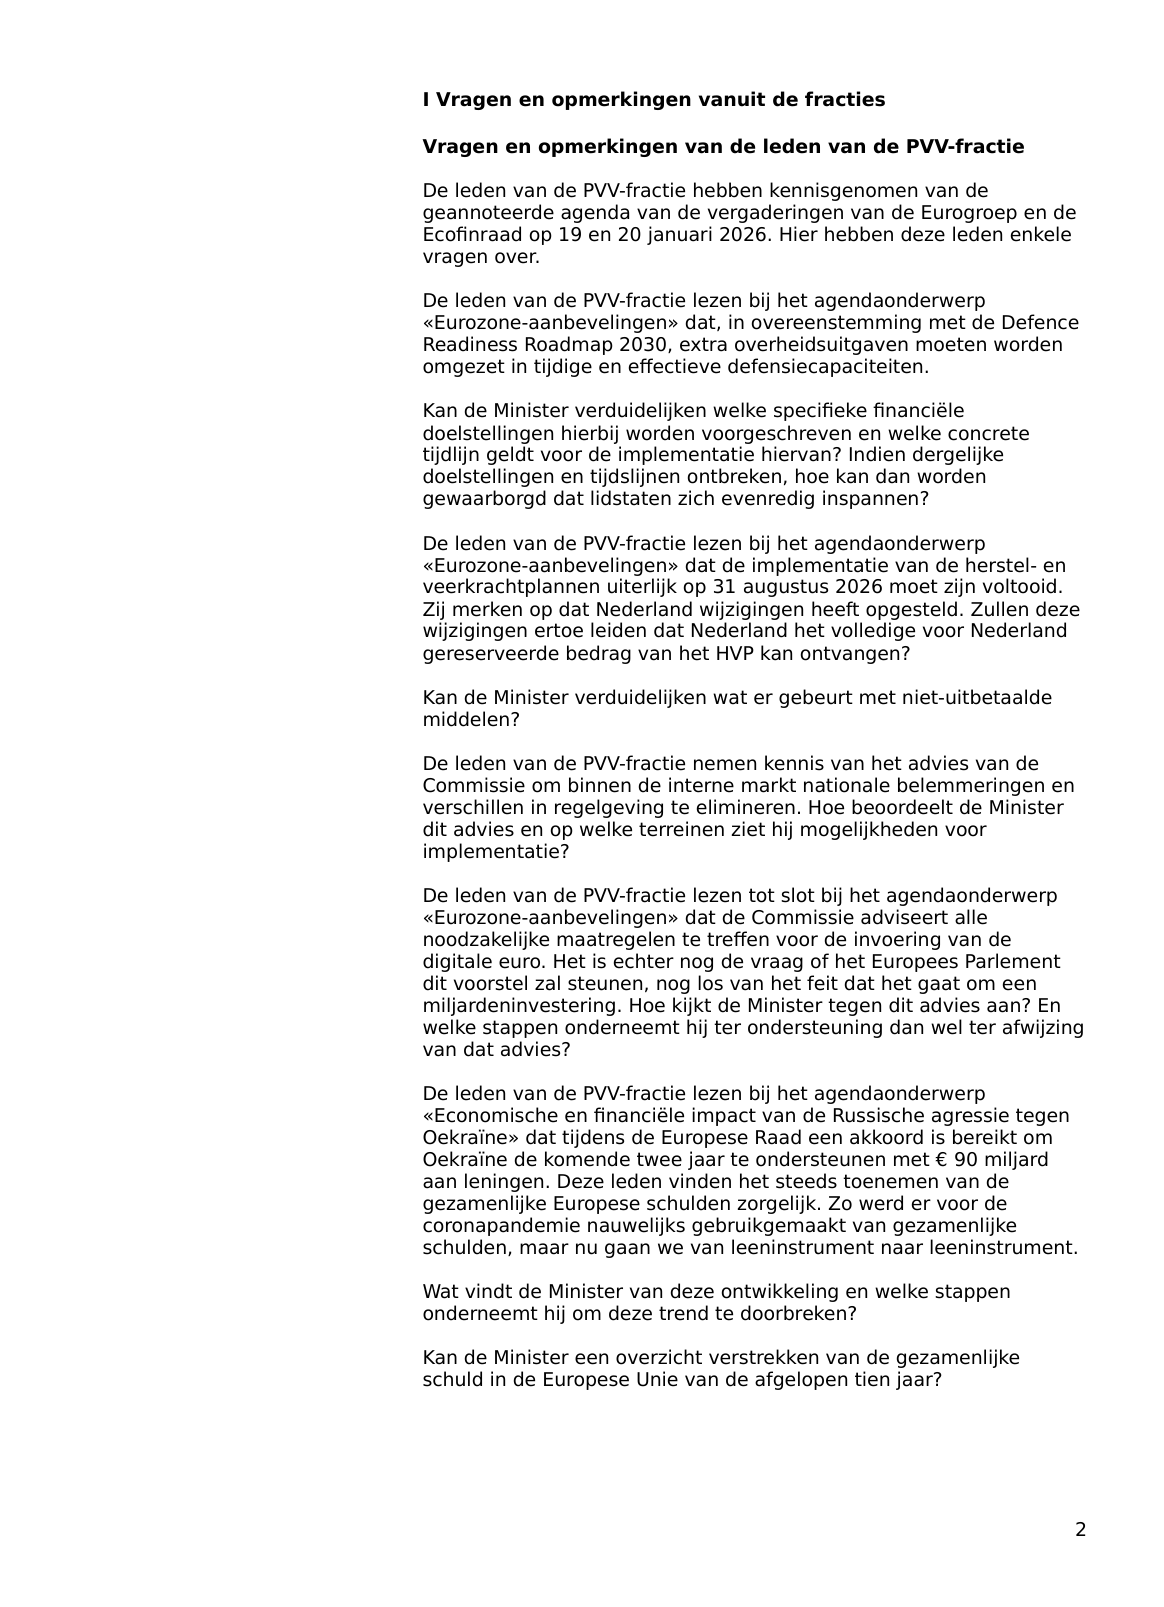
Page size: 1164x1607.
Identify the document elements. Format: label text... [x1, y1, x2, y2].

text Kan de Minister verduidelijken wat er gebeurt met niet-uitbetaalde middelen? [422, 687, 1087, 731]
text De leden van de PVV-fractie lezen bij het agendaonderwerp «Eurozone-aanbevelingen» dat de implementatie van de herstel- en veerkrachtplannen uiterlijk op 31 augustus 2026 moet zijn voltooid. Zij merken op dat Nederland wijzigingen heeft opgesteld. Zullen deze wijzigingen ertoe leiden dat Nederland het volledige voor Nederland gereserveerde bedrag van het HVP kan ontvangen? [422, 532, 1087, 664]
text Kan de Minister verduidelijken welke specifieke financiële doelstellingen hierbij worden voorgeschreven en welke concrete tijdlijn geldt voor de implementatie hiervan? Indien dergelijke doelstellingen en tijdslijnen ontbreken, hoe kan dan worden gewaarborgd dat lidstaten zich evenredig inspannen? [422, 400, 1087, 510]
text De leden van de PVV-fractie lezen bij het agendaonderwerp «Economische en financiële impact van de Russische agressie tegen Oekraïne» dat tijdens de Europese Raad een akkoord is bereikt om Oekraïne de komende twee jaar te ondersteunen met € 90 miljard aan leningen. Deze leden vinden het steeds toenemen van de gezamenlijke Europese schulden zorgelijk. Zo werd er voor de coronapandemie nauwelijks gebruikgemaakt van gezamenlijke schulden, maar nu gaan we van leeninstrument naar leeninstrument. [422, 1083, 1087, 1259]
text De leden van de PVV-fractie hebben kennisgenomen van de geannoteerde agenda van de vergaderingen van de Eurogroep en de Ecofinraad op 19 en 20 januari 2026. Hier hebben deze leden enkele vragen over. [422, 180, 1087, 268]
text Kan de Minister een overzicht verstrekken van de gezamenlijke schuld in de Europese Unie van de afgelopen tien jaar? [422, 1347, 1087, 1391]
text Wat vindt de Minister van deze ontwikkeling en welke stappen onderneemt hij om deze trend te doorbreken? [422, 1281, 1087, 1325]
subtitle I Vragen en opmerkingen vanuit de fracties [422, 89, 1087, 111]
text De leden van de PVV-fractie lezen tot slot bij het agendaonderwerp «Eurozone-aanbevelingen» dat de Commissie adviseert alle noodzakelijke maatregelen te treffen voor de invoering van de digitale euro. Het is echter nog de vraag of het Europees Parlement dit voorstel zal steunen, nog los van het feit dat het gaat om een miljardeninvestering. Hoe kijkt de Minister tegen dit advies aan? En welke stappen onderneemt hij ter ondersteuning dan wel ter afwijzing van dat advies? [422, 885, 1087, 1061]
subtitle Vragen en opmerkingen van de leden van de PVV-fractie [422, 136, 1087, 158]
text De leden van de PVV-fractie lezen bij het agendaonderwerp «Eurozone-aanbevelingen» dat, in overeenstemming met de Defence Readiness Roadmap 2030, extra overheidsuitgaven moeten worden omgezet in tijdige en effectieve defensiecapaciteiten. [422, 290, 1087, 378]
text De leden van de PVV-fractie nemen kennis van het advies van de Commissie om binnen de interne markt nationale belemmeringen en verschillen in regelgeving te elimineren. Hoe beoordeelt de Minister dit advies en op welke terreinen ziet hij mogelijkheden voor implementatie? [422, 753, 1087, 863]
